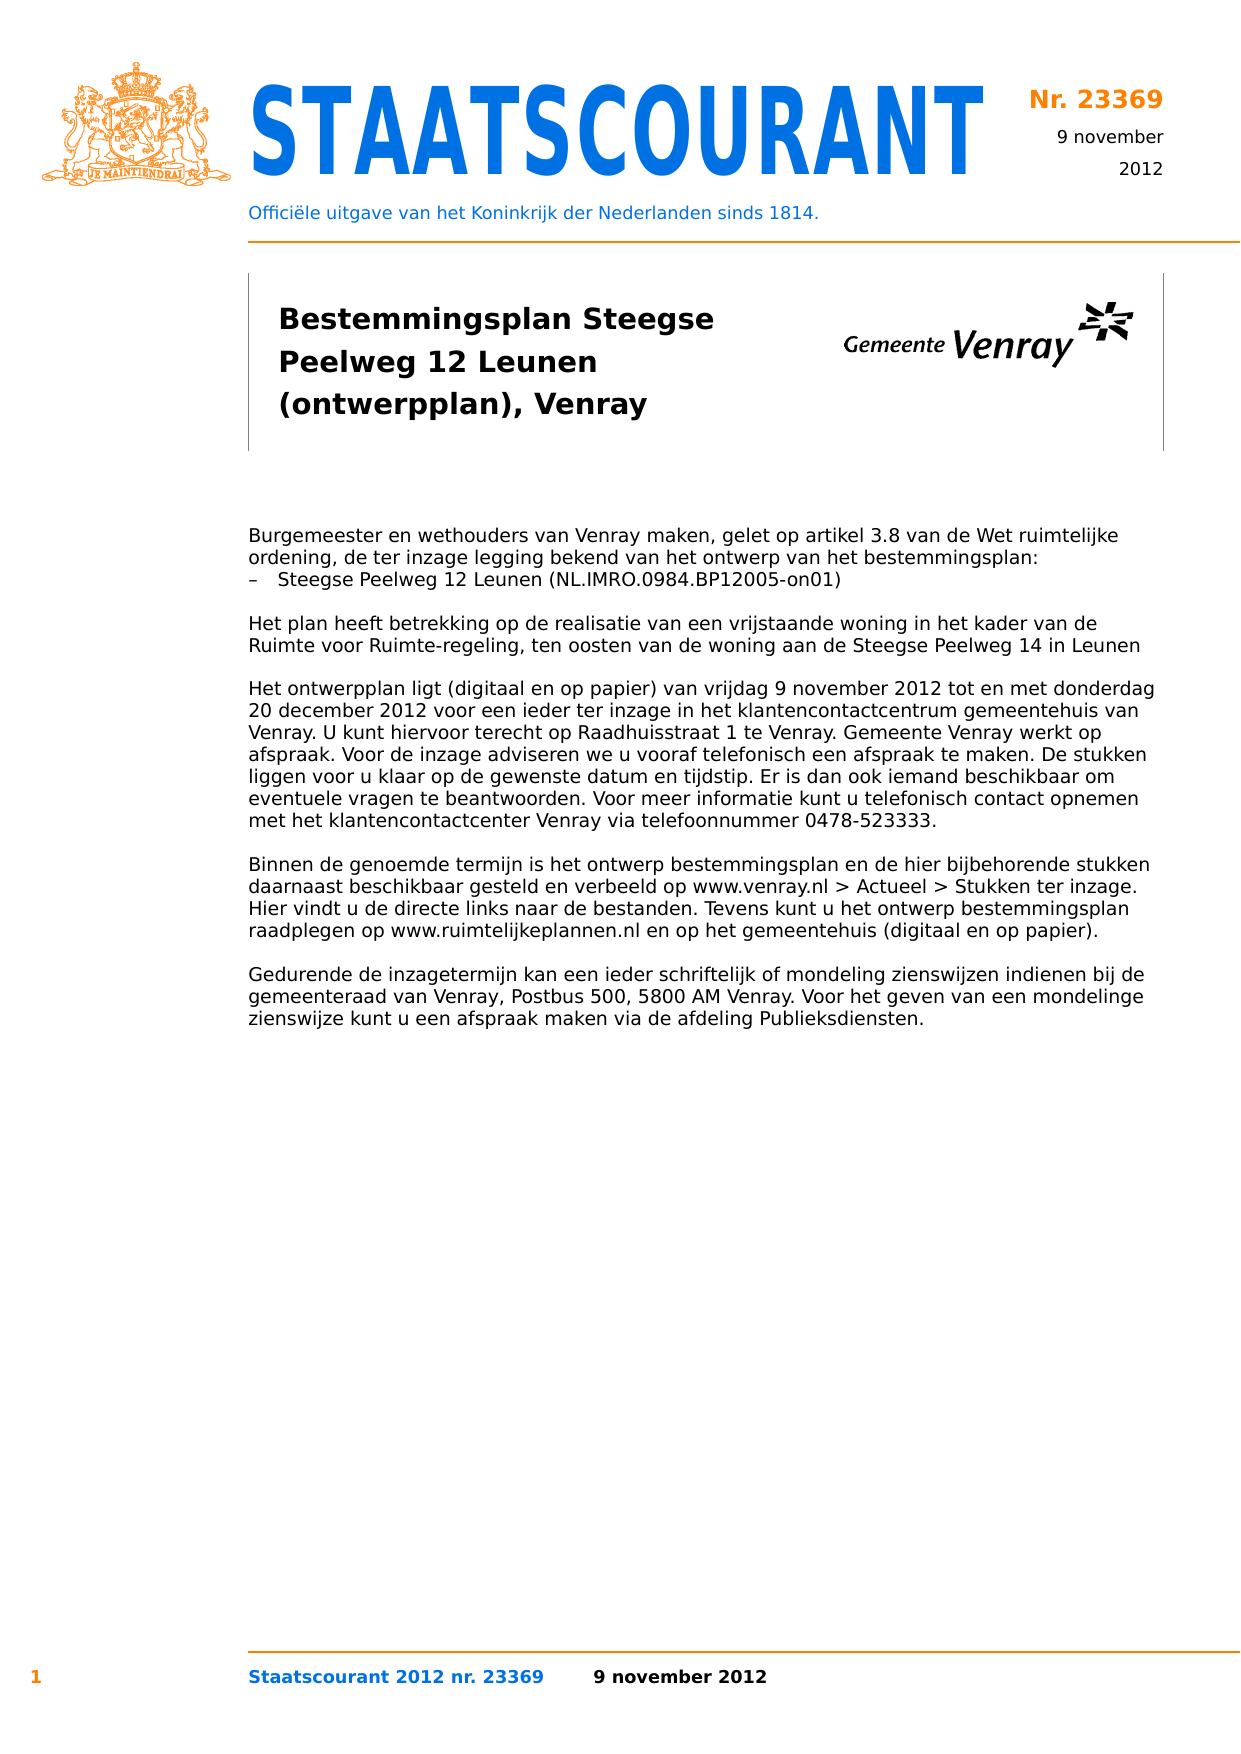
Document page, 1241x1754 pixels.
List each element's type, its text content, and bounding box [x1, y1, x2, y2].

table_cell 2012 [998, 153, 1240, 203]
text – Steegse Peelweg 12 Leunen (NL.IMRO.0984.BP12005-on01) [248, 569, 1163, 591]
text Binnen de genoemde termijn is het ontwerp bestemmingsplan en de hier bijbehorende stukken daarnaast beschikbaar gesteld en verbeeld op www.venray.nl > Actueel > Stukken ter inzage. Hier vindt u de directe links naar de bestanden. Tevens kunt u het ontwerp bestemmingsplan raadplegen op www.ruimtelijkeplannen.nl en op het gemeentehuis (digitaal en op papier). [248, 854, 1163, 942]
table_cell Officiële uitgave van het Koninkrijk der Nederlanden sinds 1814. [248, 203, 1240, 241]
table_cell 9 november [998, 121, 1240, 153]
picture [844, 302, 1134, 368]
picture [41, 62, 231, 186]
text Burgemeester en wethouders van Venray maken, gelet op artikel 3.8 van de Wet ruimtelijke ordening, de ter inzage legging bekend van het ontwerp van het bestemmingsplan: [248, 525, 1163, 569]
subtitle Bestemmingsplan Steegse Peelweg 12 Leunen (ontwerpplan), Venray [249, 273, 1163, 451]
table_header [25, 62, 248, 241]
text Gedurende de inzagetermijn kan een ieder schriftelijk of mondeling zienswijzen indienen bij de gemeenteraad van Venray, Postbus 500, 5800 AM Venray. Voor het geven van een mondelinge zienswijze kunt u een afspraak maken via de afdeling Publieksdiensten. [248, 964, 1163, 1030]
table_header STAATSCOURANT [248, 62, 998, 203]
text Het plan heeft betrekking op de realisatie van een vrijstaande woning in het kader van de Ruimte voor Ruimte-regeling, ten oosten van de woning aan de Steegse Peelweg 14 in Leunen [248, 612, 1163, 656]
table_header Nr. 23369 [998, 62, 1240, 121]
text Het ontwerpplan ligt (digitaal en op papier) van vrijdag 9 november 2012 tot en met donderdag 20 december 2012 voor een ieder ter inzage in het klantencontactcentrum gemeentehuis van Venray. U kunt hiervoor terecht op Raadhuisstraat 1 te Venray. Gemeente Venray werkt op afspraak. Voor de inzage adviseren we u vooraf telefonisch een afspraak te maken. De stukken liggen voor u klaar op de gewenste datum en tijdstip. Er is dan ook iemand beschikbaar om eventuele vragen te beantwoorden. Voor meer informatie kunt u telefonisch contact opnemen met het klantencontactcenter Venray via telefoonnummer 0478-523333. [248, 678, 1163, 832]
